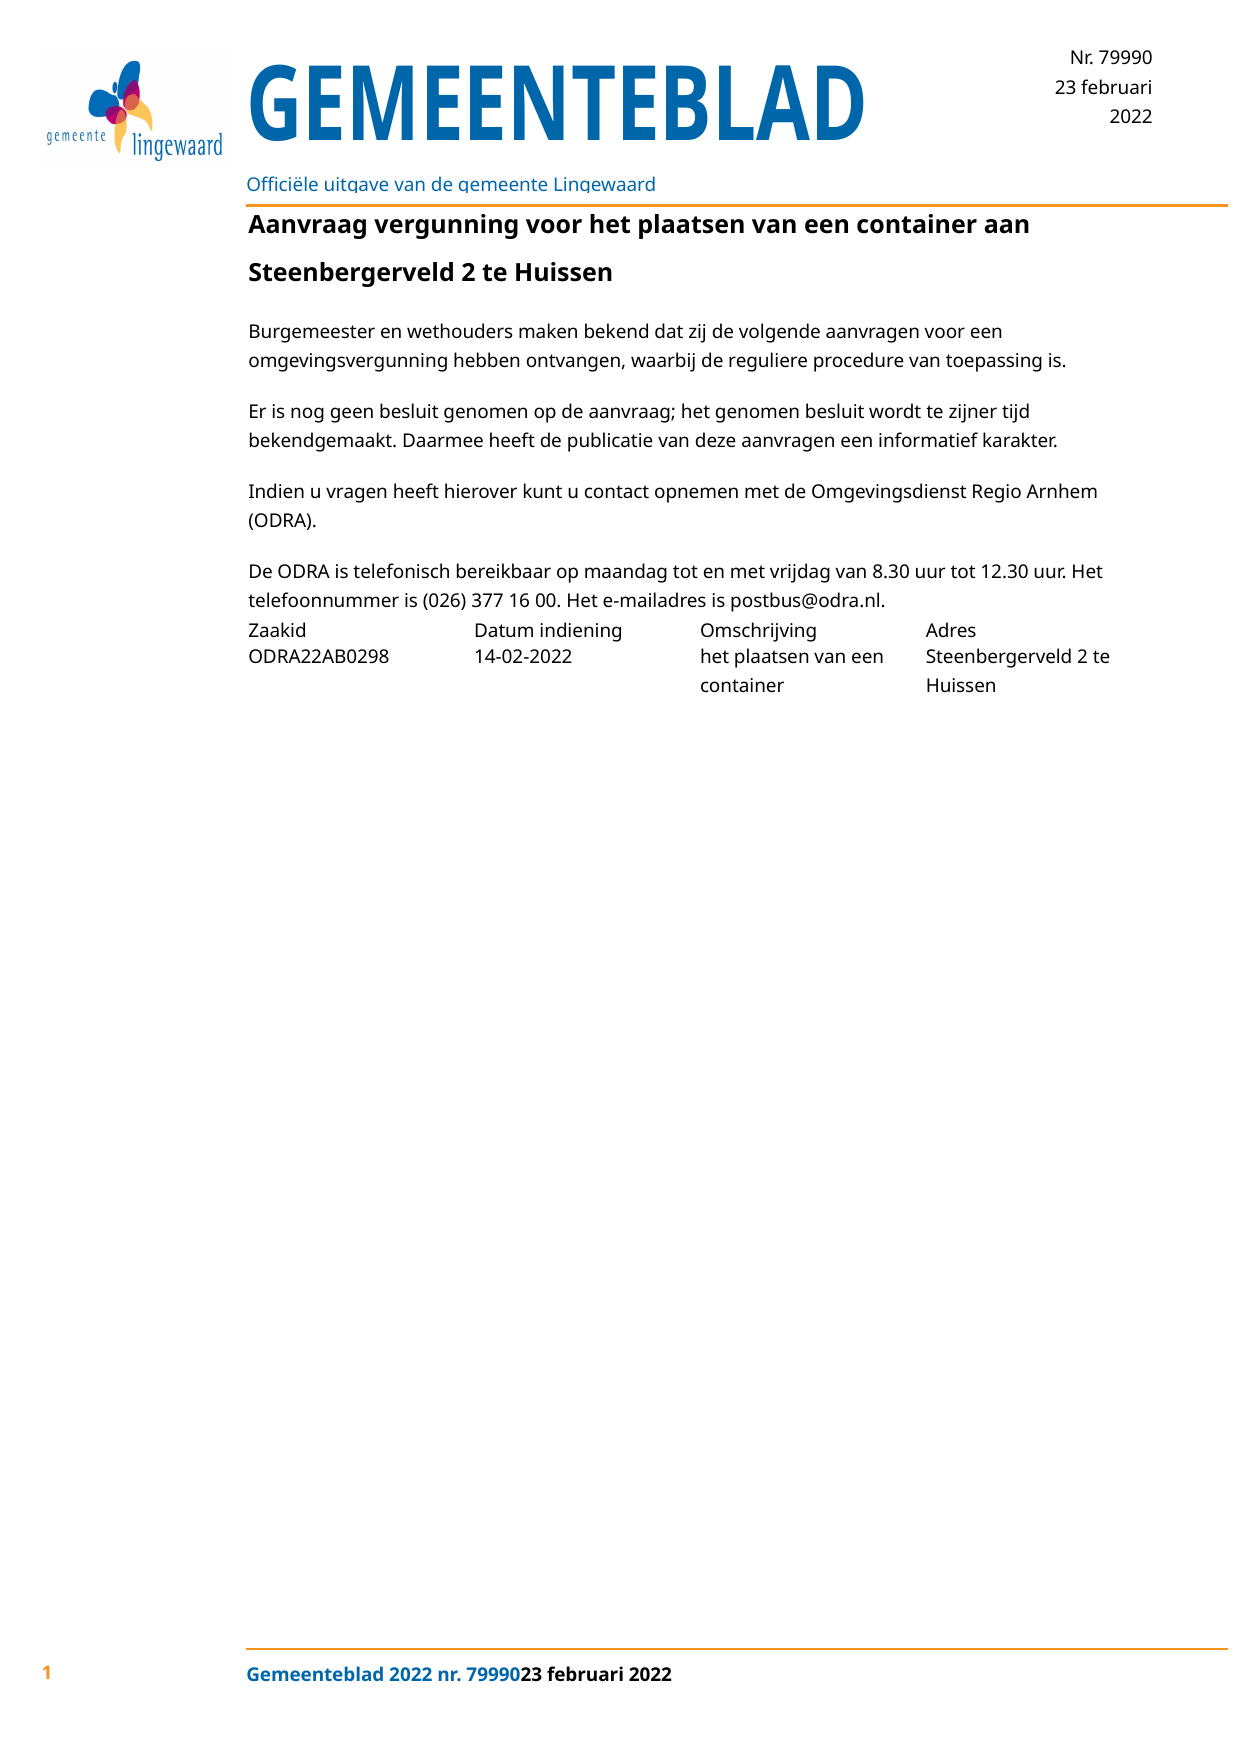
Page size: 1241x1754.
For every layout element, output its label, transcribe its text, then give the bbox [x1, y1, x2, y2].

table_header Adres [926, 617, 1152, 643]
table_header Omschrijving [700, 617, 926, 643]
text Burgemeester en wethouders maken bekend dat zij de volgende aanvragen voor een omgevingsvergunning hebben ontvangen, waarbij de reguliere procedure van toepassing is. [248, 318, 1152, 373]
text Aanvraag vergunning voor het plaatsen van een container aan Steenbergerveld 2 te Huissen [248, 207, 1152, 288]
table_cell het plaatsen van een container [700, 643, 926, 698]
table_cell Steenbergerveld 2 te Huissen [926, 643, 1152, 698]
table_header Datum indiening [474, 617, 700, 643]
table_header Zaakid [248, 617, 474, 643]
text De ODRA is telefonisch bereikbaar op maandag tot en met vrijdag van 8.30 uur tot 12.30 uur. Het telefoonnummer is (026) 377 16 00. Het e-mailadres is postbus@odra.nl. [248, 558, 1152, 613]
text Indien u vragen heeft hierover kunt u contact opnemen met de Omgevingsdienst Regio Arnhem (ODRA). [248, 478, 1152, 533]
text Er is nog geen besluit genomen op de aanvraag; het genomen besluit wordt te zijner tijd bekendgemaakt. Daarmee heeft de publicatie van deze aanvragen een informatief karakter. [248, 398, 1152, 453]
picture [41, 47, 231, 172]
table_cell 14-02-2022 [474, 643, 700, 698]
table_cell ODRA22AB0298 [248, 643, 474, 698]
